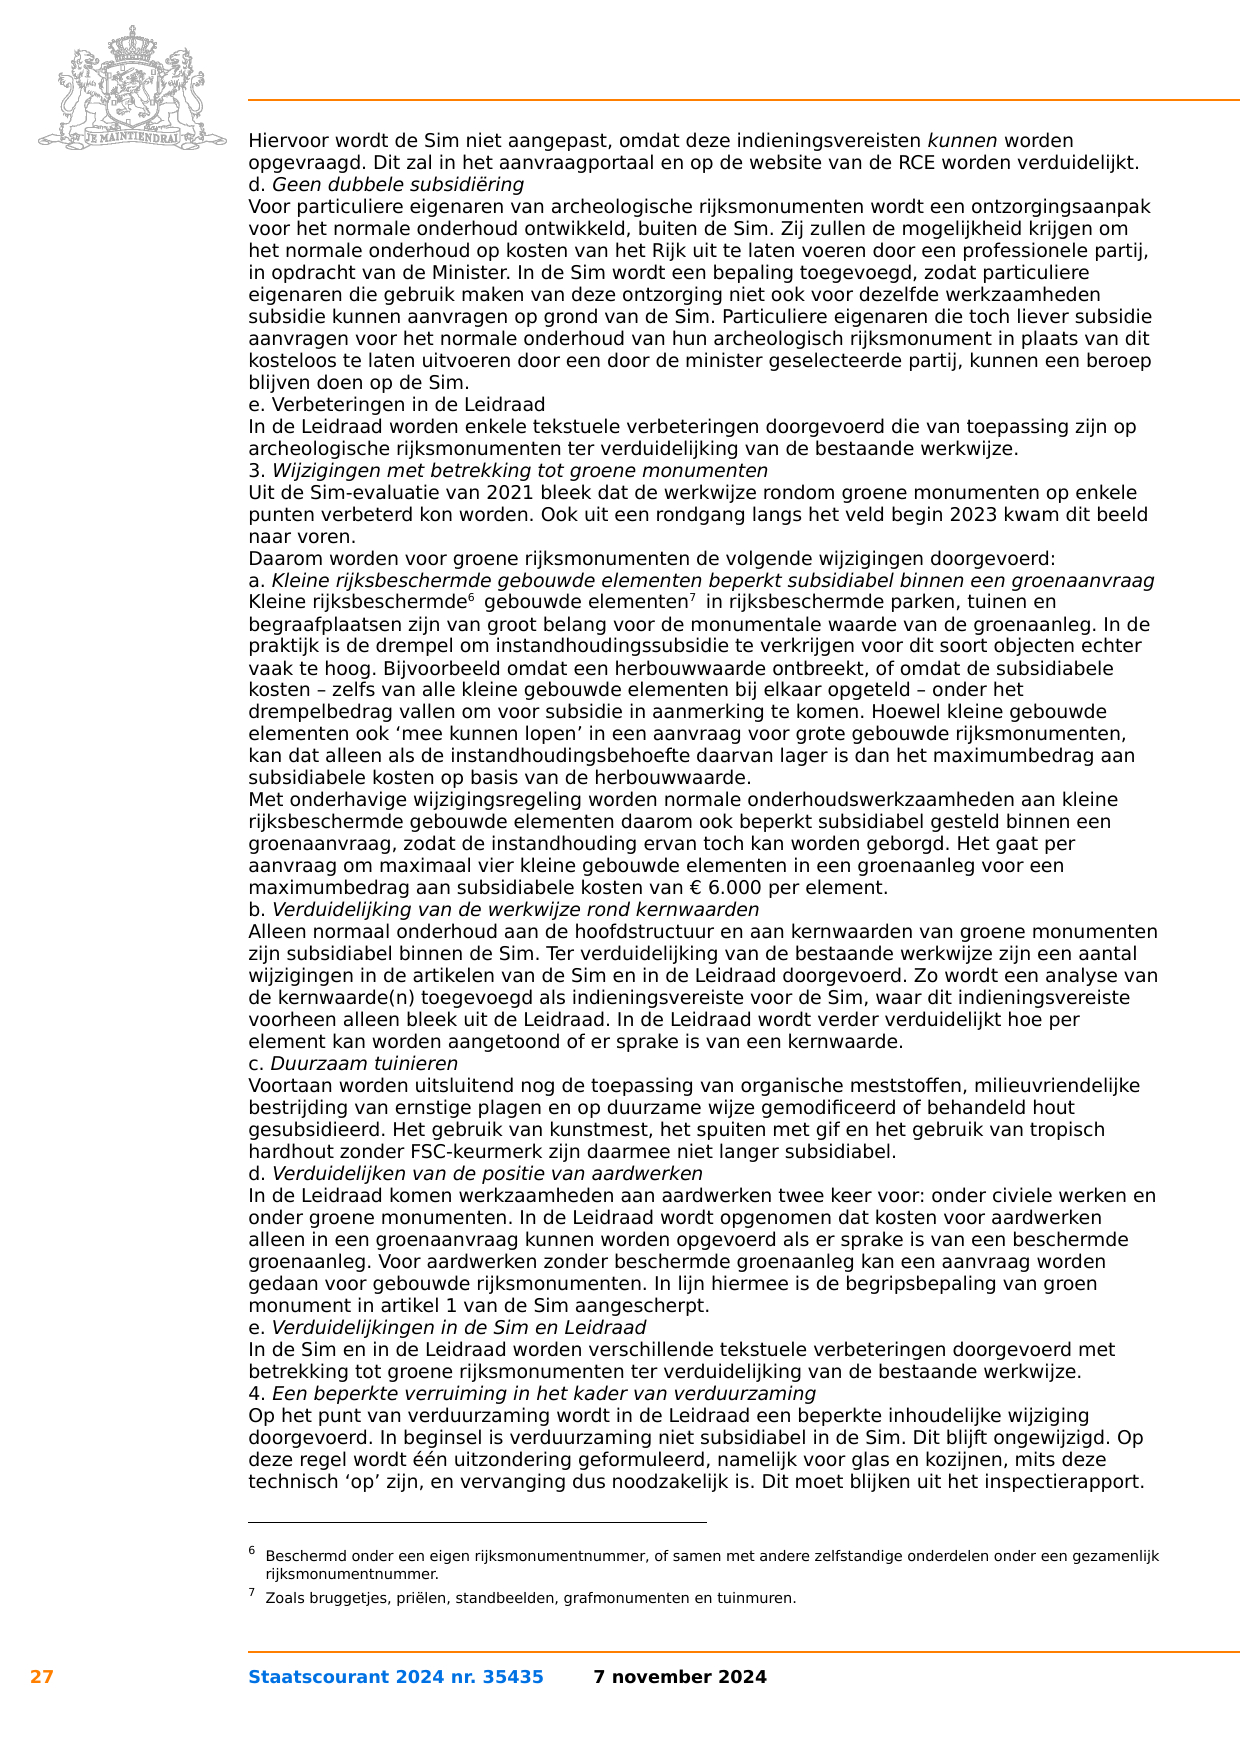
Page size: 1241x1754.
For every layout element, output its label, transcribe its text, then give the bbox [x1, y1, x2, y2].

text c. Duurzaam tuinieren [248, 1053, 1163, 1075]
text Zoals bruggetjes, priëlen, standbeelden, grafmonumenten en tuinmuren. [248, 1586, 1163, 1608]
text Alleen normaal onderhoud aan de hoofdstructuur en aan kernwaarden van groene monumenten zijn subsidiabel binnen de Sim. Ter verduidelijking van de bestaande werkwijze zijn een aantal wijzigingen in de artikelen van de Sim en in de Leidraad doorgevoerd. Zo wordt een analyse van de kernwaarde(n) toegevoegd als indieningsvereiste voor de Sim, waar dit indieningsvereiste voorheen alleen bleek uit de Leidraad. In de Leidraad wordt verder verduidelijkt hoe per element kan worden aangetoond of er sprake is van een kernwaarde. [248, 921, 1163, 1053]
text Voortaan worden uitsluitend nog de toepassing van organische meststoffen, milieuvriendelijke bestrijding van ernstige plagen en op duurzame wijze gemodificeerd of behandeld hout gesubsidieerd. Het gebruik van kunstmest, het spuiten met gif en het gebruik van tropisch hardhout zonder FSC-keurmerk zijn daarmee niet langer subsidiabel. [248, 1075, 1163, 1163]
text e. Verbeteringen in de Leidraad [248, 394, 1163, 416]
text b. Verduidelijking van de werkwijze rond kernwaarden [248, 899, 1163, 921]
text a. Kleine rijksbeschermde gebouwde elementen beperkt subsidiabel binnen een groenaanvraag [248, 569, 1163, 591]
text Voor particuliere eigenaren van archeologische rijksmonumenten wordt een ontzorgingsaanpak voor het normale onderhoud ontwikkeld, buiten de Sim. Zij zullen de mogelijkheid krijgen om het normale onderhoud op kosten van het Rijk uit te laten voeren door een professionele partij, in opdracht van de Minister. In de Sim wordt een bepaling toegevoegd, zodat particuliere eigenaren die gebruik maken van deze ontzorging niet ook voor dezelfde werkzaamheden subsidie kunnen aanvragen op grond van de Sim. Particuliere eigenaren die toch liever subsidie aanvragen voor het normale onderhoud van hun archeologisch rijksmonument in plaats van dit kosteloos te laten uitvoeren door een door de minister geselecteerde partij, kunnen een beroep blijven doen op de Sim. [248, 196, 1163, 394]
text In de Leidraad worden enkele tekstuele verbeteringen doorgevoerd die van toepassing zijn op archeologische rijksmonumenten ter verduidelijking van de bestaande werkwijze. [248, 416, 1163, 459]
text Met onderhavige wijzigingsregeling worden normale onderhoudswerkzaamheden aan kleine rijksbeschermde gebouwde elementen daarom ook beperkt subsidiabel gesteld binnen een groenaanvraag, zodat de instandhouding ervan toch kan worden geborgd. Het gaat per aanvraag om maximaal vier kleine gebouwde elementen in een groenaanleg voor een maximumbedrag aan subsidiabele kosten van € 6.000 per element. [248, 789, 1163, 899]
picture [38, 25, 227, 150]
text 4. Een beperkte verruiming in het kader van verduurzaming [248, 1383, 1163, 1405]
text In de Leidraad komen werkzaamheden aan aardwerken twee keer voor: onder civiele werken en onder groene monumenten. In de Leidraad wordt opgenomen dat kosten voor aardwerken alleen in een groenaanvraag kunnen worden opgevoerd als er sprake is van een beschermde groenaanleg. Voor aardwerken zonder beschermde groenaanleg kan een aanvraag worden gedaan voor gebouwde rijksmonumenten. In lijn hiermee is de begripsbepaling van groen monument in artikel 1 van de Sim aangescherpt. [248, 1185, 1163, 1317]
text Beschermd onder een eigen rijksmonumentnummer, of samen met andere zelfstandige onderdelen onder een gezamenlijk rijksmonumentnummer. [248, 1544, 1163, 1583]
text 3. Wijzigingen met betrekking tot groene monumenten [248, 459, 1163, 482]
text d. Verduidelijken van de positie van aardwerken [248, 1163, 1163, 1185]
text In de Sim en in de Leidraad worden verschillende tekstuele verbeteringen doorgevoerd met betrekking tot groene rijksmonumenten ter verduidelijking van de bestaande werkwijze. [248, 1339, 1163, 1383]
text Kleine rijksbeschermde gebouwde elementen in rijksbeschermde parken, tuinen en begraafplaatsen zijn van groot belang voor de monumentale waarde van de groenaanleg. In de praktijk is de drempel om instandhoudingssubsidie te verkrijgen voor dit soort objecten echter vaak te hoog. Bijvoorbeeld omdat een herbouwwaarde ontbreekt, of omdat de subsidiabele kosten – zelfs van alle kleine gebouwde elementen bij elkaar opgeteld – onder het drempelbedrag vallen om voor subsidie in aanmerking te komen. Hoewel kleine gebouwde elementen ook ‘mee kunnen lopen’ in een aanvraag voor grote gebouwde rijksmonumenten, kan dat alleen als de instandhoudingsbehoefte daarvan lager is dan het maximumbedrag aan subsidiabele kosten op basis van de herbouwwaarde. [248, 591, 1163, 789]
text Daarom worden voor groene rijksmonumenten de volgende wijzigingen doorgevoerd: [248, 547, 1163, 569]
text d. Geen dubbele subsidiëring [248, 174, 1163, 196]
text Op het punt van verduurzaming wordt in de Leidraad een beperkte inhoudelijke wijziging doorgevoerd. In beginsel is verduurzaming niet subsidiabel in de Sim. Dit blijft ongewijzigd. Op deze regel wordt één uitzondering geformuleerd, namelijk voor glas en kozijnen, mits deze technisch ‘op’ zijn, en vervanging dus noodzakelijk is. Dit moet blijken uit het inspectierapport. [248, 1405, 1163, 1493]
text Uit de Sim-evaluatie van 2021 bleek dat de werkwijze rondom groene monumenten op enkele punten verbeterd kon worden. Ook uit een rondgang langs het veld begin 2023 kwam dit beeld naar voren. [248, 482, 1163, 547]
text e. Verduidelijkingen in de Sim en Leidraad [248, 1317, 1163, 1339]
text Hiervoor wordt de Sim niet aangepast, omdat deze indieningsvereisten kunnen worden opgevraagd. Dit zal in het aanvraagportaal en op de website van de RCE worden verduidelijkt. [248, 130, 1163, 174]
